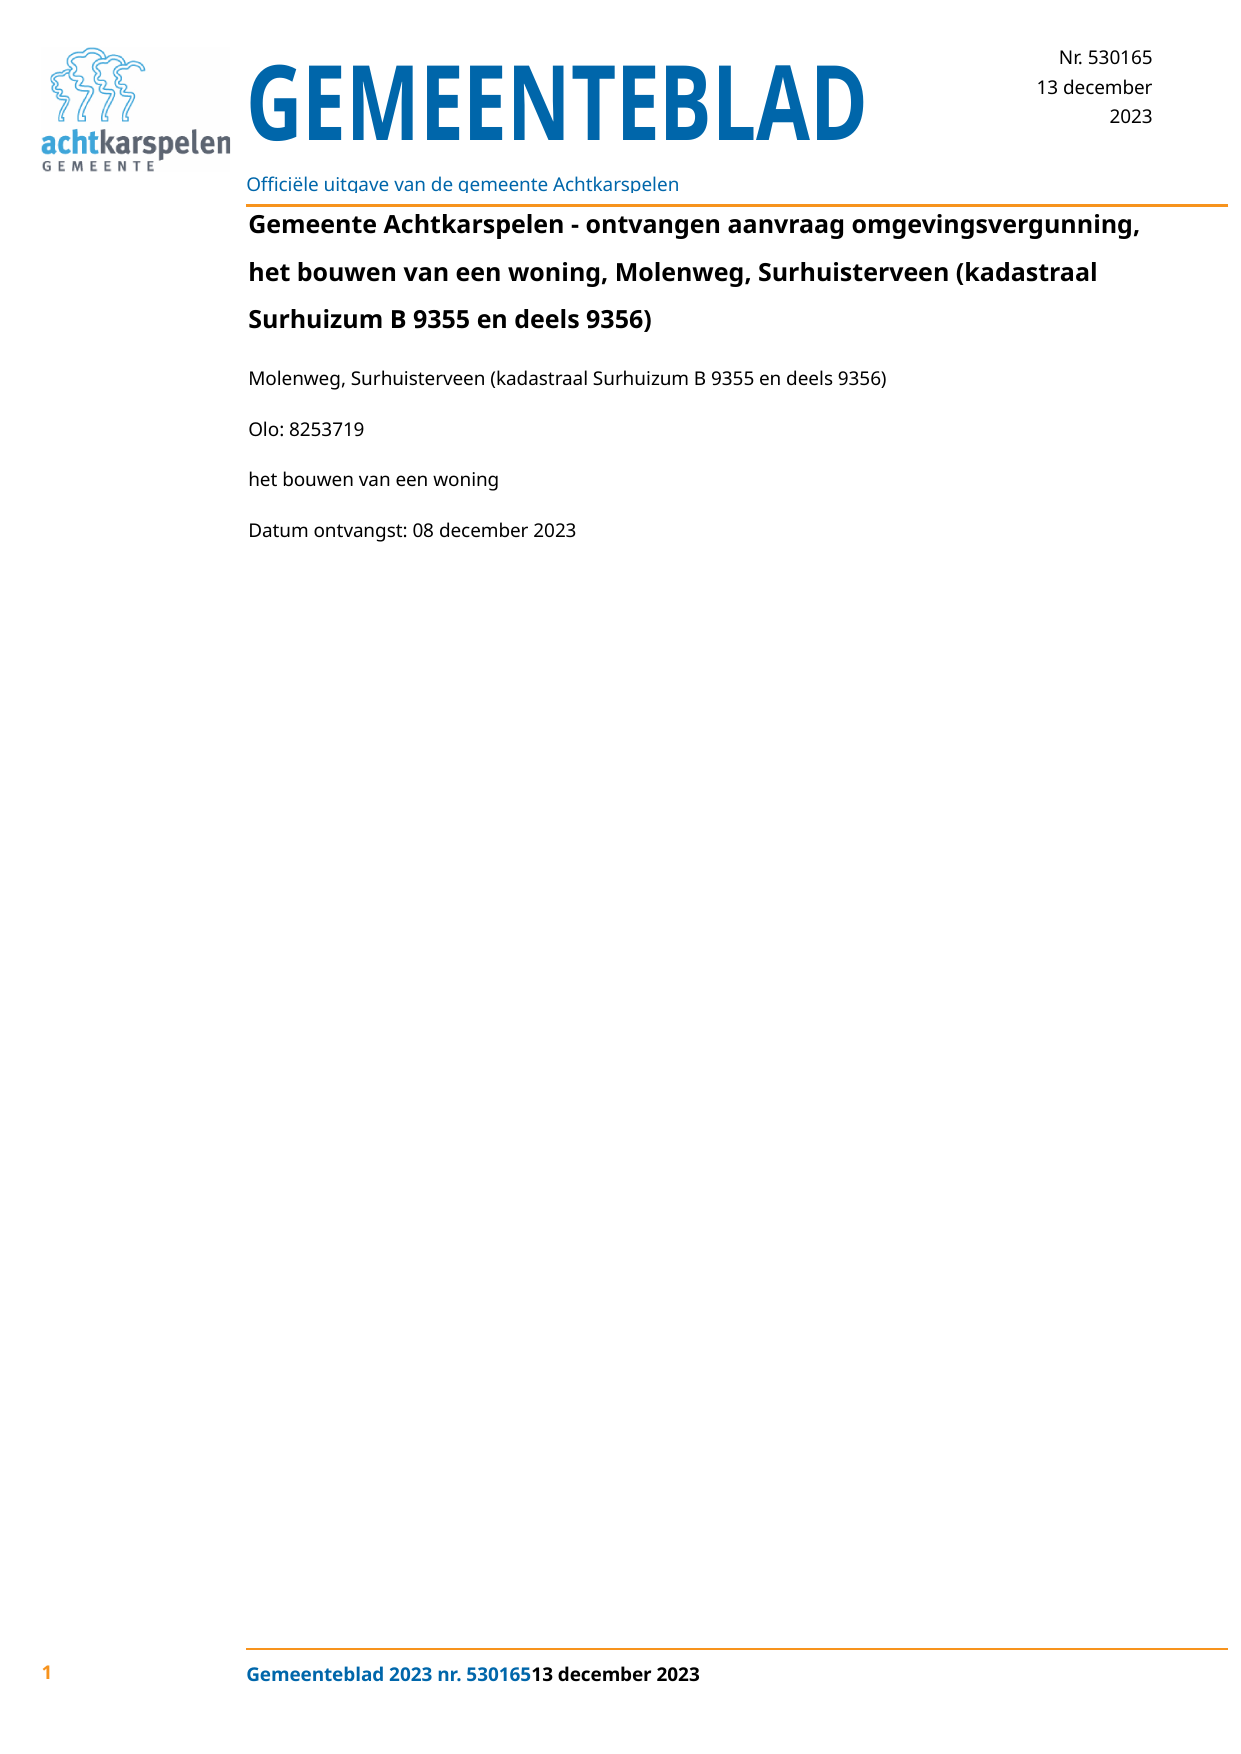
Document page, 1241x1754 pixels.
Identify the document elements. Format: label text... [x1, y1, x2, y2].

picture [41, 47, 231, 172]
text Datum ontvangst: 08 december 2023 [248, 517, 1152, 542]
text Olo: 8253719 [248, 416, 1152, 442]
text Gemeente Achtkarspelen - ontvangen aanvraag omgevingsvergunning, het bouwen van een woning, Molenweg, Surhuisterveen (kadastraal Surhuizum B 9355 en deels 9356) [248, 207, 1152, 336]
text Molenweg, Surhuisterveen (kadastraal Surhuizum B 9355 en deels 9356) [248, 366, 1152, 391]
text het bouwen van een woning [248, 466, 1152, 492]
